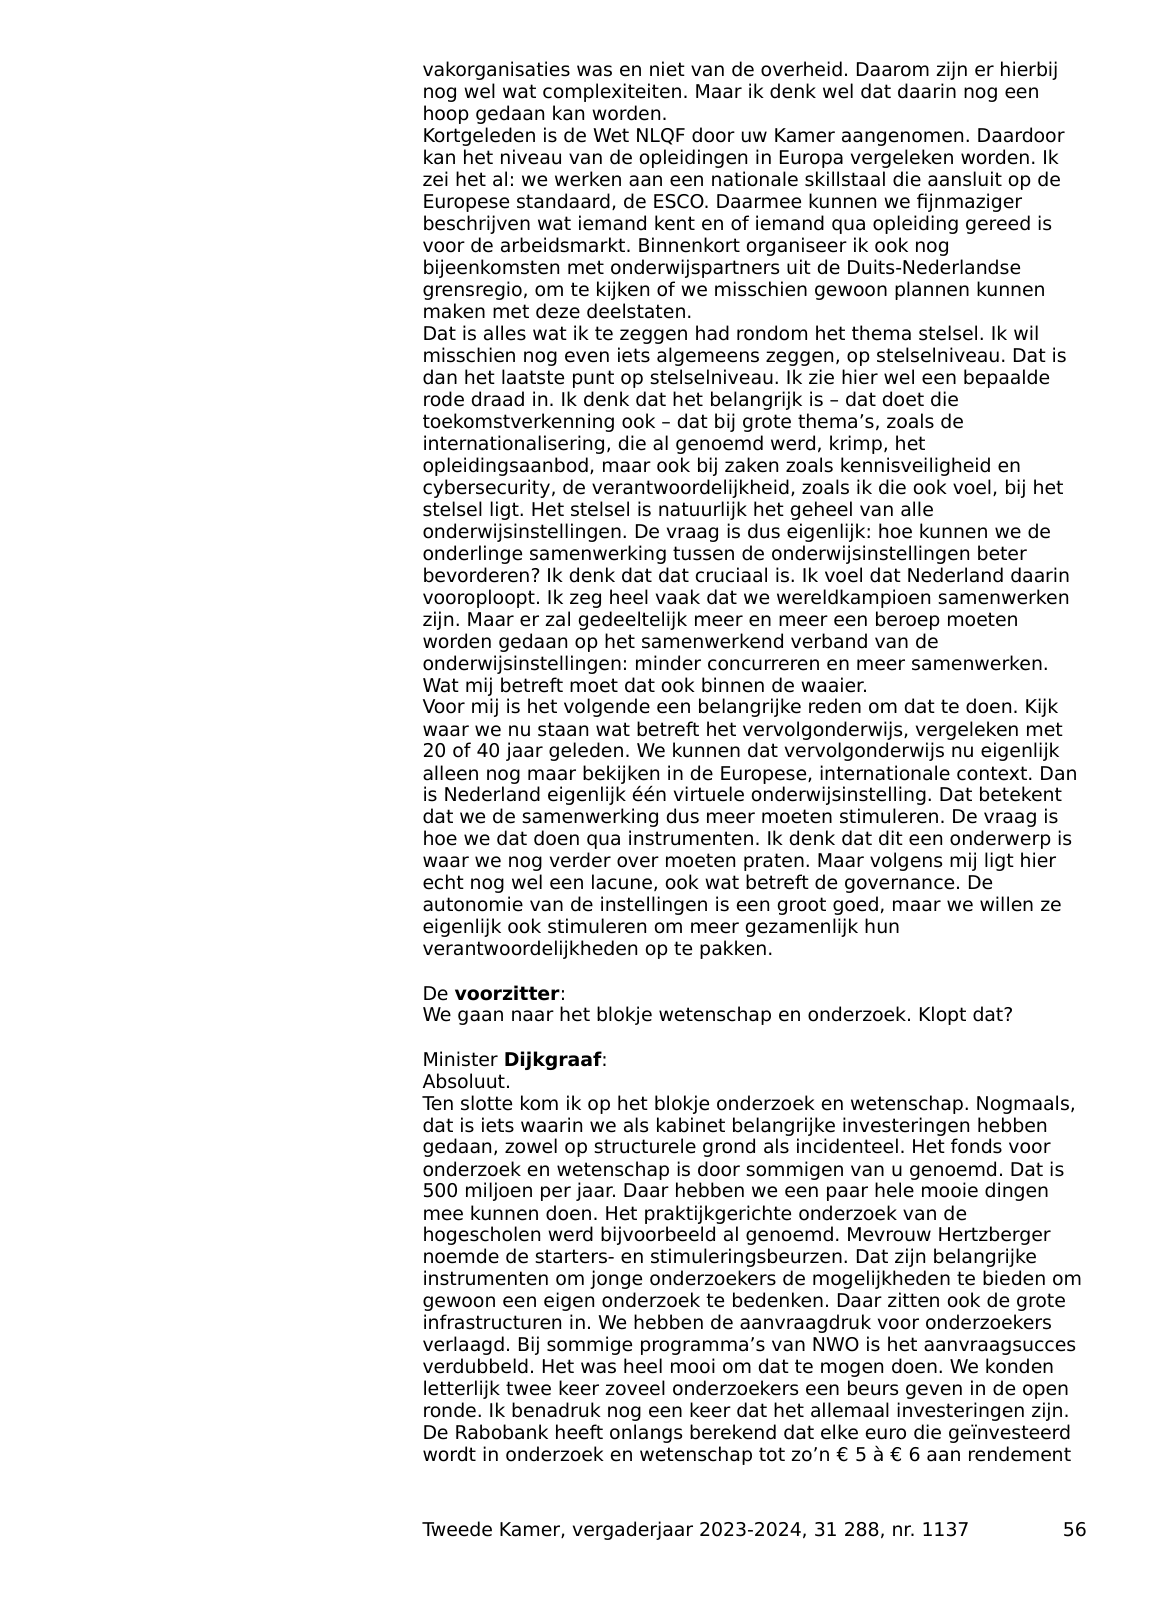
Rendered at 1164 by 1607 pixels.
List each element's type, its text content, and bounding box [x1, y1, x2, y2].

text Dat is alles wat ik te zeggen had rondom het thema stelsel. Ik wil misschien nog even iets algemeens zeggen, op stelselniveau. Dat is dan het laatste punt op stelselniveau. Ik zie hier wel een bepaalde rode draad in. Ik denk dat het belangrijk is – dat doet die toekomstverkenning ook – dat bij grote thema’s, zoals de internationalisering, die al genoemd werd, krimp, het opleidingsaanbod, maar ook bij zaken zoals kennisveiligheid en cybersecurity, de verantwoordelijkheid, zoals ik die ook voel, bij het stelsel ligt. Het stelsel is natuurlijk het geheel van alle onderwijsinstellingen. De vraag is dus eigenlijk: hoe kunnen we de onderlinge samenwerking tussen de onderwijsinstellingen beter bevorderen? Ik denk dat dat cruciaal is. Ik voel dat Nederland daarin vooroploopt. Ik zeg heel vaak dat we wereldkampioen samenwerken zijn. Maar er zal gedeeltelijk meer en meer een beroep moeten worden gedaan op het samenwerkend verband van de onderwijsinstellingen: minder concurreren en meer samenwerken. Wat mij betreft moet dat ook binnen de waaier. [422, 323, 1087, 696]
text We gaan naar het blokje wetenschap en onderzoek. Klopt dat? [422, 1004, 1087, 1026]
text De voorzitter: [422, 982, 1087, 1004]
text Absoluut. [422, 1071, 1087, 1092]
text vakorganisaties was en niet van de overheid. Daarom zijn er hierbij nog wel wat complexiteiten. Maar ik denk wel dat daarin nog een hoop gedaan kan worden. [422, 59, 1087, 125]
text Ten slotte kom ik op het blokje onderzoek en wetenschap. Nogmaals, dat is iets waarin we als kabinet belangrijke investeringen hebben gedaan, zowel op structurele grond als incidenteel. Het fonds voor onderzoek en wetenschap is door sommigen van u genoemd. Dat is 500 miljoen per jaar. Daar hebben we een paar hele mooie dingen mee kunnen doen. Het praktijkgerichte onderzoek van de hogescholen werd bijvoorbeeld al genoemd. Mevrouw Hertzberger noemde de starters- en stimuleringsbeurzen. Dat zijn belangrijke instrumenten om jonge onderzoekers de mogelijkheden te bieden om gewoon een eigen onderzoek te bedenken. Daar zitten ook de grote infrastructuren in. We hebben de aanvraagdruk voor onderzoekers verlaagd. Bij sommige programma’s van NWO is het aanvraagsucces verdubbeld. Het was heel mooi om dat te mogen doen. We konden letterlijk twee keer zoveel onderzoekers een beurs geven in de open ronde. Ik benadruk nog een keer dat het allemaal investeringen zijn. De Rabobank heeft onlangs berekend dat elke euro die geïnvesteerd wordt in onderzoek en wetenschap tot zo’n € 5 à € 6 aan rendement [422, 1092, 1087, 1466]
text Voor mij is het volgende een belangrijke reden om dat te doen. Kijk waar we nu staan wat betreft het vervolgonderwijs, vergeleken met 20 of 40 jaar geleden. We kunnen dat vervolgonderwijs nu eigenlijk alleen nog maar bekijken in de Europese, internationale context. Dan is Nederland eigenlijk één virtuele onderwijsinstelling. Dat betekent dat we de samenwerking dus meer moeten stimuleren. De vraag is hoe we dat doen qua instrumenten. Ik denk dat dit een onderwerp is waar we nog verder over moeten praten. Maar volgens mij ligt hier echt nog wel een lacune, ook wat betreft de governance. De autonomie van de instellingen is een groot goed, maar we willen ze eigenlijk ook stimuleren om meer gezamenlijk hun verantwoordelijkheden op te pakken. [422, 696, 1087, 960]
text Kortgeleden is de Wet NLQF door uw Kamer aangenomen. Daardoor kan het niveau van de opleidingen in Europa vergeleken worden. Ik zei het al: we werken aan een nationale skillstaal die aansluit op de Europese standaard, de ESCO. Daarmee kunnen we fijnmaziger beschrijven wat iemand kent en of iemand qua opleiding gereed is voor de arbeidsmarkt. Binnenkort organiseer ik ook nog bijeenkomsten met onderwijspartners uit de Duits-Nederlandse grensregio, om te kijken of we misschien gewoon plannen kunnen maken met deze deelstaten. [422, 125, 1087, 323]
text Minister Dijkgraaf: [422, 1048, 1087, 1071]
